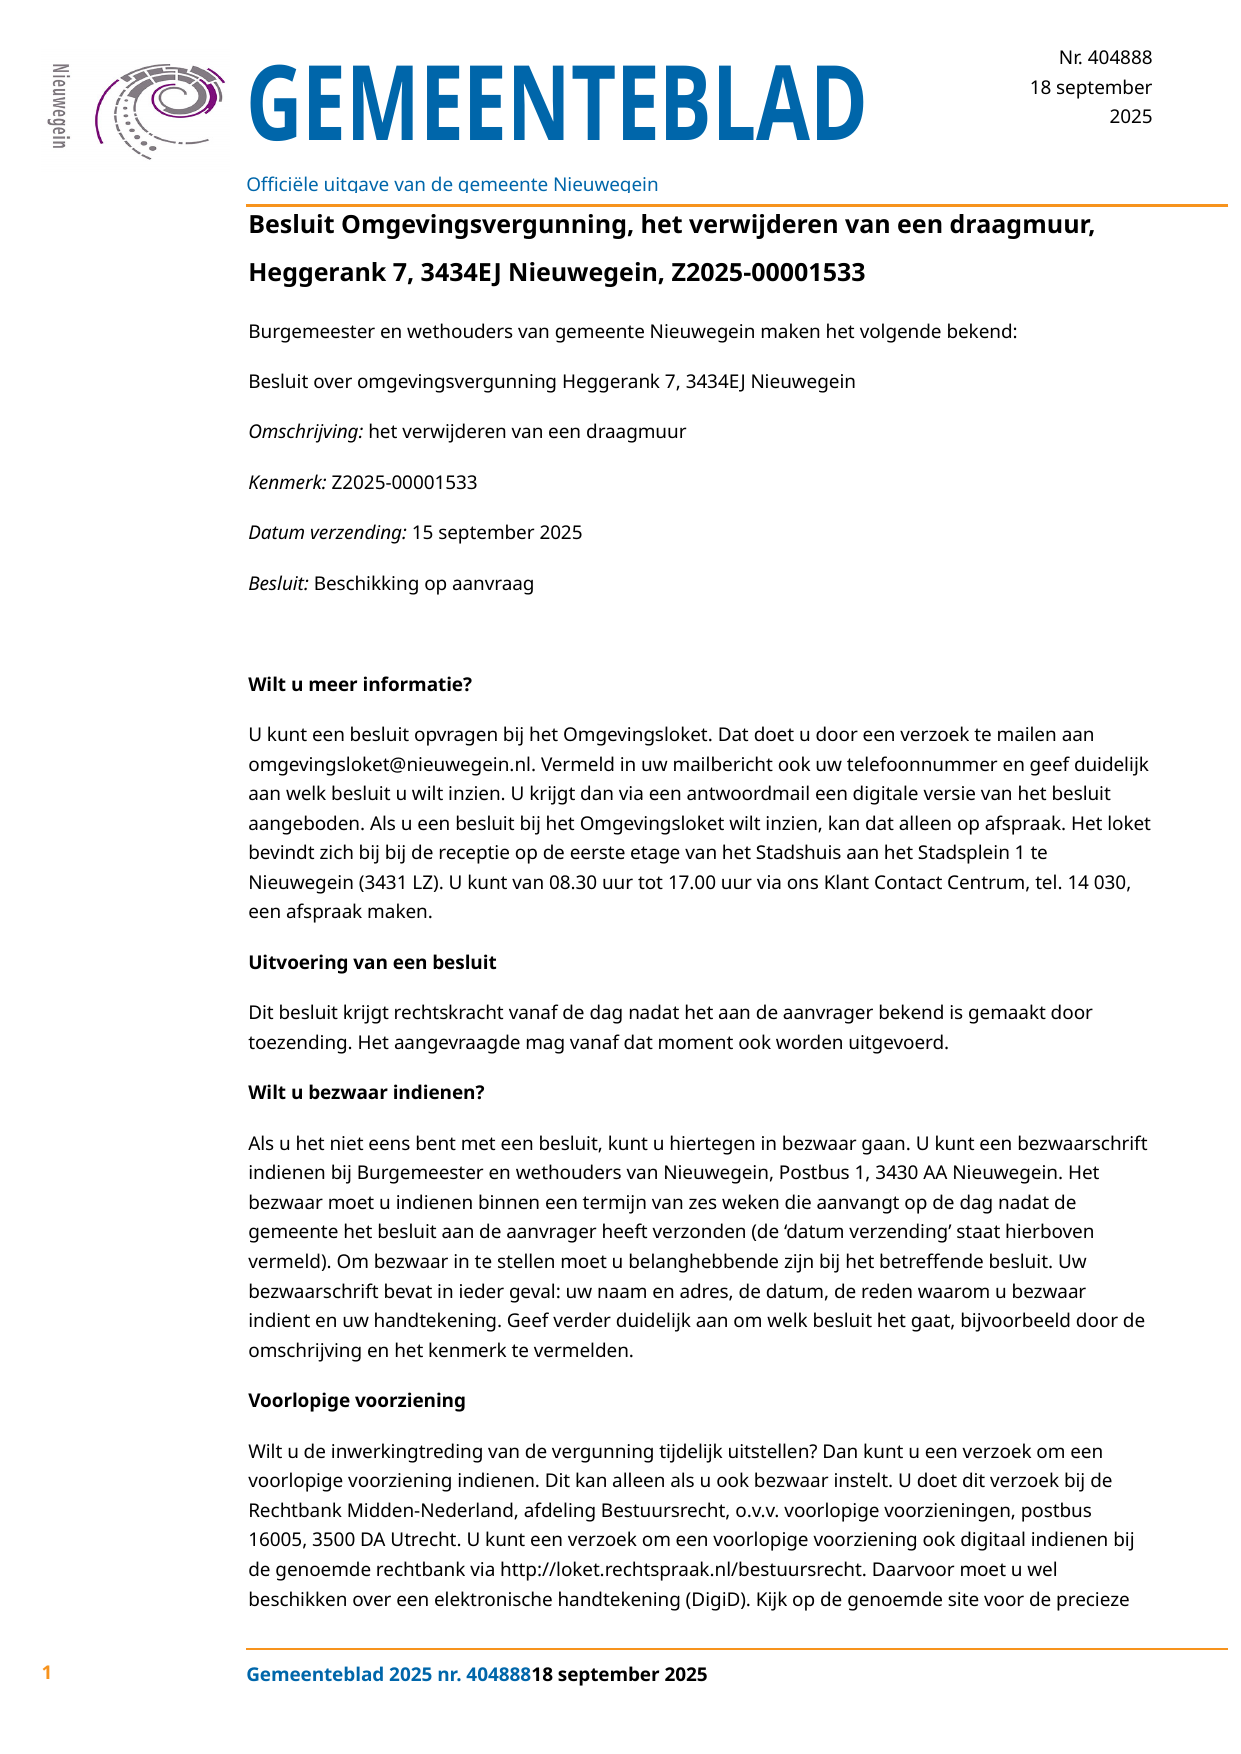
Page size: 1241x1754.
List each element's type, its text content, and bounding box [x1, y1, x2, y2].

text Besluit Omgevingsvergunning, het verwijderen van een draagmuur, Heggerank 7, 3434EJ Nieuwegein, Z2025-00001533 [248, 207, 1152, 288]
text Omschrijving: het verwijderen van een draagmuur [248, 419, 1152, 444]
text Wilt u bezwaar indienen? [248, 1079, 1152, 1105]
text Wilt u meer informatie? [248, 671, 1152, 697]
text Uitvoering van een besluit [248, 949, 1152, 975]
text Besluit over omgevingsvergunning Heggerank 7, 3434EJ Nieuwegein [248, 368, 1152, 394]
text Voorlopige voorziening [248, 1387, 1152, 1413]
text U kunt een besluit opvragen bij het Omgevingsloket. Dat doet u door een verzoek te mailen aan omgevingsloket@nieuwegein.nl. Vermeld in uw mailbericht ook uw telefoonnummer en geef duidelijk aan welk besluit u wilt inzien. U krijgt dan via een antwoordmail een digitale versie van het besluit aangeboden. Als u een besluit bij het Omgevingsloket wilt inzien, kan dat alleen op afspraak. Het loket bevindt zich bij bij de receptie op de eerste etage van het Stadshuis aan het Stadsplein 1 te Nieuwegein (3431 LZ). U kunt van 08.30 uur tot 17.00 uur via ons Klant Contact Centrum, tel. 14 030, een afspraak maken. [248, 721, 1152, 924]
text Kenmerk: Z2025-00001533 [248, 469, 1152, 495]
text Datum verzending: 15 september 2025 [248, 519, 1152, 545]
text Wilt u de inwerkingtreding van de vergunning tijdelijk uitstellen? Dan kunt u een verzoek om een voorlopige voorziening indienen. Dit kan alleen als u ook bezwaar instelt. U doet dit verzoek bij de Rechtbank Midden-Nederland, afdeling Bestuursrecht, o.v.v. voorlopige voorzieningen, postbus 16005, 3500 DA Utrecht. U kunt een verzoek om een voorlopige voorziening ook digitaal indienen bij de genoemde rechtbank via http://loket.rechtspraak.nl/bestuursrecht. Daarvoor moet u wel beschikken over een elektronische handtekening (DigiD). Kijk op de genoemde site voor de precieze [248, 1438, 1152, 1612]
text Besluit: Beschikking op aanvraag [248, 570, 1152, 596]
picture [41, 47, 231, 172]
text Burgemeester en wethouders van gemeente Nieuwegein maken het volgende bekend: [248, 318, 1152, 344]
text Als u het niet eens bent met een besluit, kunt u hiertegen in bezwaar gaan. U kunt een bezwaarschrift indienen bij Burgemeester en wethouders van Nieuwegein, Postbus 1, 3430 AA Nieuwegein. Het bezwaar moet u indienen binnen een termijn van zes weken die aanvangt op de dag nadat de gemeente het besluit aan de aanvrager heeft verzonden (de ‘datum verzending’ staat hierboven vermeld). Om bezwaar in te stellen moet u belanghebbende zijn bij het betreffende besluit. Uw bezwaarschrift bevat in ieder geval: uw naam en adres, de datum, de reden waarom u bezwaar indient en uw handtekening. Geef verder duidelijk aan om welk besluit het gaat, bijvoorbeeld door de omschrijving en het kenmerk te vermelden. [248, 1130, 1152, 1363]
text Dit besluit krijgt rechtskracht vanaf de dag nadat het aan de aanvrager bekend is gemaakt door toezending. Het aangevraagde mag vanaf dat moment ook worden uitgevoerd. [248, 999, 1152, 1055]
